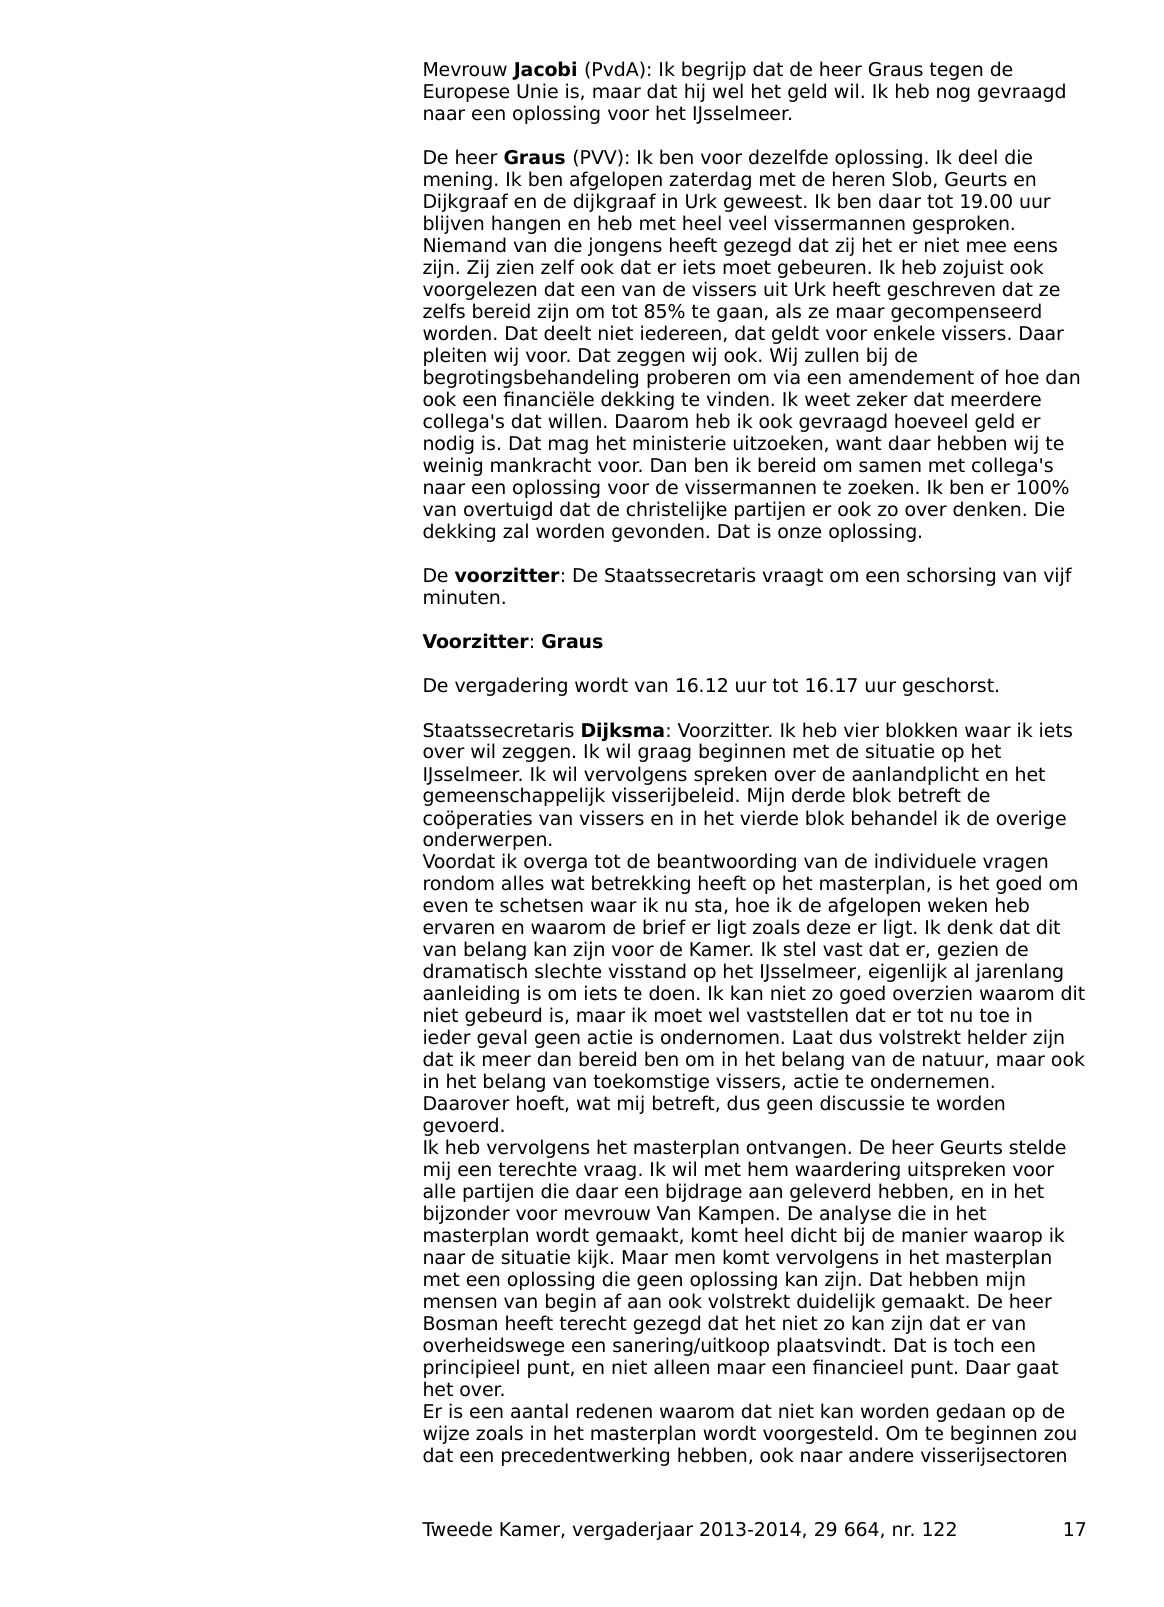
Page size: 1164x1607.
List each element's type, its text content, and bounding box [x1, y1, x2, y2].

text Er is een aantal redenen waarom dat niet kan worden gedaan op de wijze zoals in het masterplan wordt voorgesteld. Om te beginnen zou dat een precedentwerking hebben, ook naar andere visserijsectoren [422, 1401, 1087, 1467]
text Voordat ik overga tot de beantwoording van de individuele vragen rondom alles wat betrekking heeft op het masterplan, is het goed om even te schetsen waar ik nu sta, hoe ik de afgelopen weken heb ervaren en waarom de brief er ligt zoals deze er ligt. Ik denk dat dit van belang kan zijn voor de Kamer. Ik stel vast dat er, gezien de dramatisch slechte visstand op het IJsselmeer, eigenlijk al jarenlang aanleiding is om iets te doen. Ik kan niet zo goed overzien waarom dit niet gebeurd is, maar ik moet wel vaststellen dat er tot nu toe in ieder geval geen actie is ondernomen. Laat dus volstrekt helder zijn dat ik meer dan bereid ben om in het belang van de natuur, maar ook in het belang van toekomstige vissers, actie te ondernemen. Daarover hoeft, wat mij betreft, dus geen discussie te worden gevoerd. [422, 851, 1087, 1137]
text De vergadering wordt van 16.12 uur tot 16.17 uur geschorst. [422, 675, 1087, 697]
text De voorzitter: De Staatssecretaris vraagt om een schorsing van vijf minuten. [422, 565, 1087, 609]
text Ik heb vervolgens het masterplan ontvangen. De heer Geurts stelde mij een terechte vraag. Ik wil met hem waardering uitspreken voor alle partijen die daar een bijdrage aan geleverd hebben, en in het bijzonder voor mevrouw Van Kampen. De analyse die in het masterplan wordt gemaakt, komt heel dicht bij de manier waarop ik naar de situatie kijk. Maar men komt vervolgens in het masterplan met een oplossing die geen oplossing kan zijn. Dat hebben mijn mensen van begin af aan ook volstrekt duidelijk gemaakt. De heer Bosman heeft terecht gezegd dat het niet zo kan zijn dat er van overheidswege een sanering/uitkoop plaatsvindt. Dat is toch een principieel punt, en niet alleen maar een financieel punt. Daar gaat het over. [422, 1137, 1087, 1401]
text Staatssecretaris Dijksma: Voorzitter. Ik heb vier blokken waar ik iets over wil zeggen. Ik wil graag beginnen met de situatie op het IJsselmeer. Ik wil vervolgens spreken over de aanlandplicht en het gemeenschappelijk visserijbeleid. Mijn derde blok betreft de coöperaties van vissers en in het vierde blok behandel ik de overige onderwerpen. [422, 719, 1087, 851]
text De heer Graus (PVV): Ik ben voor dezelfde oplossing. Ik deel die mening. Ik ben afgelopen zaterdag met de heren Slob, Geurts en Dijkgraaf en de dijkgraaf in Urk geweest. Ik ben daar tot 19.00 uur blijven hangen en heb met heel veel vissermannen gesproken. Niemand van die jongens heeft gezegd dat zij het er niet mee eens zijn. Zij zien zelf ook dat er iets moet gebeuren. Ik heb zojuist ook voorgelezen dat een van de vissers uit Urk heeft geschreven dat ze zelfs bereid zijn om tot 85% te gaan, als ze maar gecompenseerd worden. Dat deelt niet iedereen, dat geldt voor enkele vissers. Daar pleiten wij voor. Dat zeggen wij ook. Wij zullen bij de begrotingsbehandeling proberen om via een amendement of hoe dan ook een financiële dekking te vinden. Ik weet zeker dat meerdere collega's dat willen. Daarom heb ik ook gevraagd hoeveel geld er nodig is. Dat mag het ministerie uitzoeken, want daar hebben wij te weinig mankracht voor. Dan ben ik bereid om samen met collega's naar een oplossing voor de vissermannen te zoeken. Ik ben er 100% van overtuigd dat de christelijke partijen er ook zo over denken. Die dekking zal worden gevonden. Dat is onze oplossing. [422, 147, 1087, 543]
text Mevrouw Jacobi (PvdA): Ik begrijp dat de heer Graus tegen de Europese Unie is, maar dat hij wel het geld wil. Ik heb nog gevraagd naar een oplossing voor het IJsselmeer. [422, 59, 1087, 125]
text Voorzitter: Graus [422, 631, 1087, 653]
